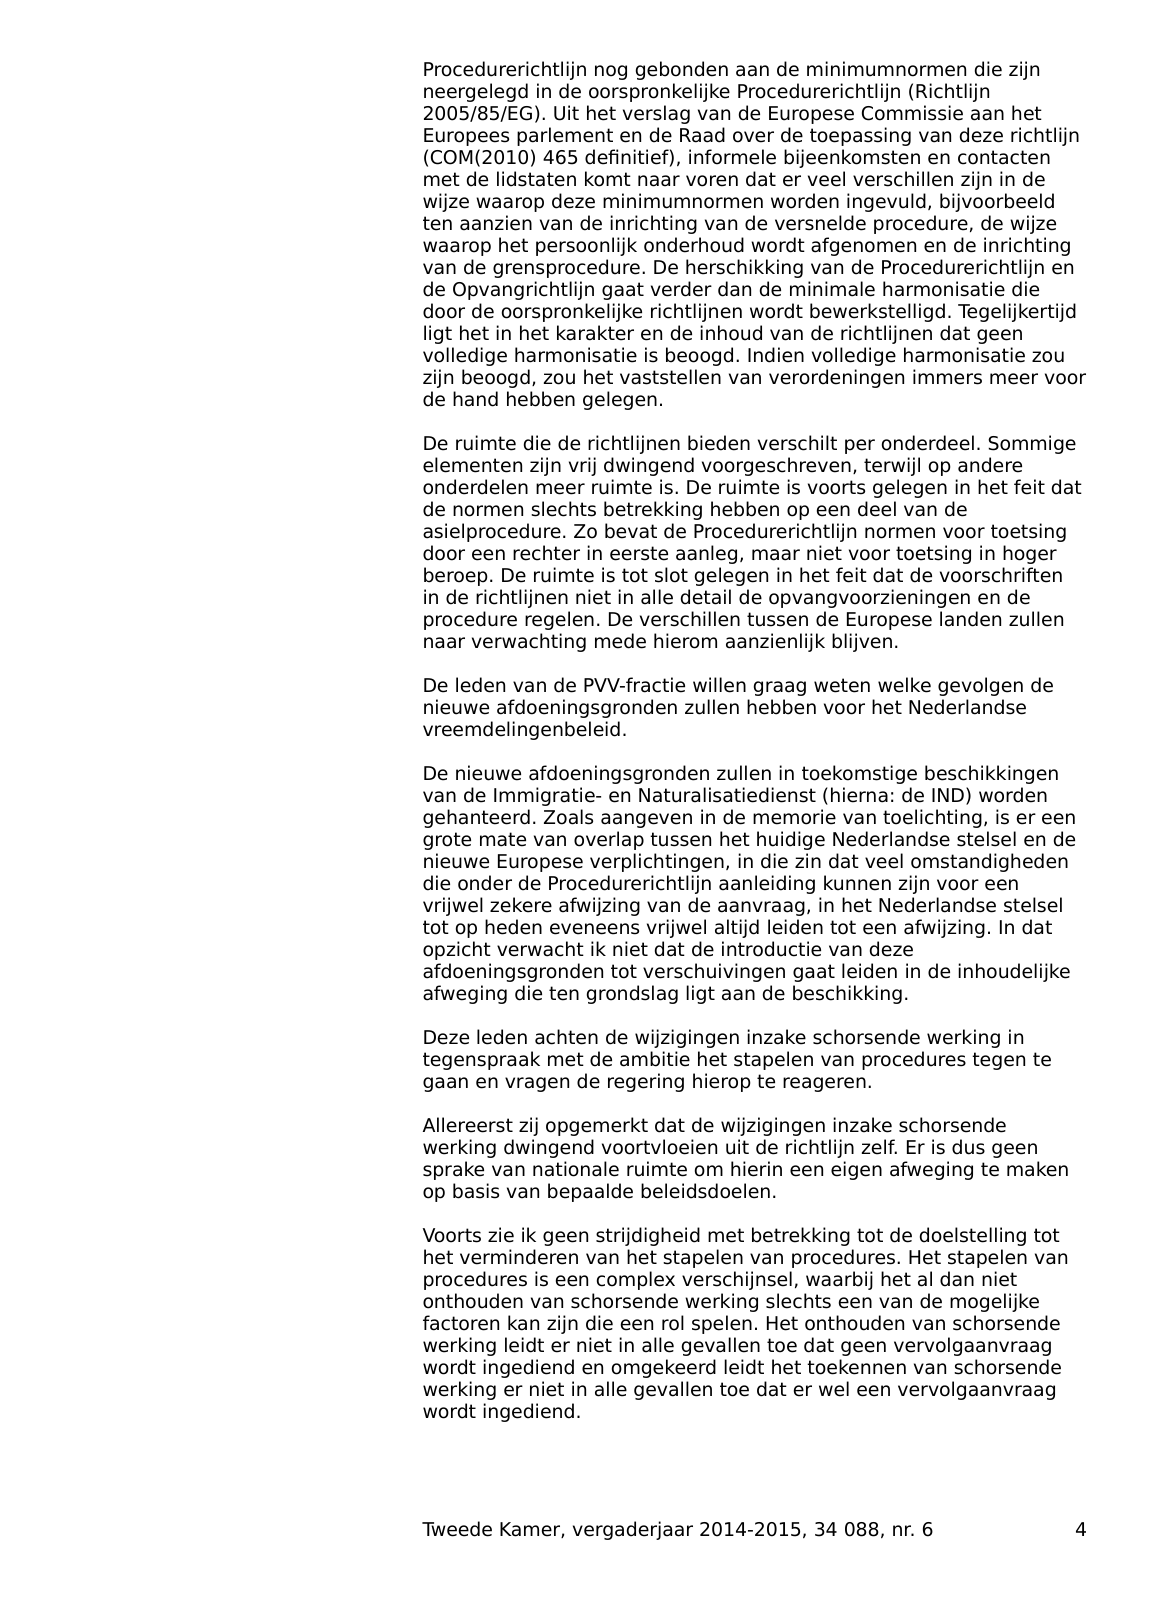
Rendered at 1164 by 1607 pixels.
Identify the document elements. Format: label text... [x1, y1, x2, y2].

text Deze leden achten de wijzigingen inzake schorsende werking in tegenspraak met de ambitie het stapelen van procedures tegen te gaan en vragen de regering hierop te reageren. [422, 1027, 1087, 1093]
text Procedurerichtlijn nog gebonden aan de minimumnormen die zijn neergelegd in de oorspronkelijke Procedurerichtlijn (Richtlijn 2005/85/EG). Uit het verslag van de Europese Commissie aan het Europees parlement en de Raad over de toepassing van deze richtlijn (COM(2010) 465 definitief), informele bijeenkomsten en contacten met de lidstaten komt naar voren dat er veel verschillen zijn in de wijze waarop deze minimumnormen worden ingevuld, bijvoorbeeld ten aanzien van de inrichting van de versnelde procedure, de wijze waarop het persoonlijk onderhoud wordt afgenomen en de inrichting van de grensprocedure. De herschikking van de Procedurerichtlijn en de Opvangrichtlijn gaat verder dan de minimale harmonisatie die door de oorspronkelijke richtlijnen wordt bewerkstelligd. Tegelijkertijd ligt het in het karakter en de inhoud van de richtlijnen dat geen volledige harmonisatie is beoogd. Indien volledige harmonisatie zou zijn beoogd, zou het vaststellen van verordeningen immers meer voor de hand hebben gelegen. [422, 59, 1087, 411]
text Allereerst zij opgemerkt dat de wijzigingen inzake schorsende werking dwingend voortvloeien uit de richtlijn zelf. Er is dus geen sprake van nationale ruimte om hierin een eigen afweging te maken op basis van bepaalde beleidsdoelen. [422, 1115, 1087, 1203]
text De ruimte die de richtlijnen bieden verschilt per onderdeel. Sommige elementen zijn vrij dwingend voorgeschreven, terwijl op andere onderdelen meer ruimte is. De ruimte is voorts gelegen in het feit dat de normen slechts betrekking hebben op een deel van de asielprocedure. Zo bevat de Procedurerichtlijn normen voor toetsing door een rechter in eerste aanleg, maar niet voor toetsing in hoger beroep. De ruimte is tot slot gelegen in het feit dat de voorschriften in de richtlijnen niet in alle detail de opvangvoorzieningen en de procedure regelen. De verschillen tussen de Europese landen zullen naar verwachting mede hierom aanzienlijk blijven. [422, 433, 1087, 653]
text De leden van de PVV-fractie willen graag weten welke gevolgen de nieuwe afdoeningsgronden zullen hebben voor het Nederlandse vreemdelingenbeleid. [422, 675, 1087, 741]
text De nieuwe afdoeningsgronden zullen in toekomstige beschikkingen van de Immigratie- en Naturalisatiedienst (hierna: de IND) worden gehanteerd. Zoals aangeven in de memorie van toelichting, is er een grote mate van overlap tussen het huidige Nederlandse stelsel en de nieuwe Europese verplichtingen, in die zin dat veel omstandigheden die onder de Procedurerichtlijn aanleiding kunnen zijn voor een vrijwel zekere afwijzing van de aanvraag, in het Nederlandse stelsel tot op heden eveneens vrijwel altijd leiden tot een afwijzing. In dat opzicht verwacht ik niet dat de introductie van deze afdoeningsgronden tot verschuivingen gaat leiden in de inhoudelijke afweging die ten grondslag ligt aan de beschikking. [422, 763, 1087, 1005]
text Voorts zie ik geen strijdigheid met betrekking tot de doelstelling tot het verminderen van het stapelen van procedures. Het stapelen van procedures is een complex verschijnsel, waarbij het al dan niet onthouden van schorsende werking slechts een van de mogelijke factoren kan zijn die een rol spelen. Het onthouden van schorsende werking leidt er niet in alle gevallen toe dat geen vervolgaanvraag wordt ingediend en omgekeerd leidt het toekennen van schorsende werking er niet in alle gevallen toe dat er wel een vervolgaanvraag wordt ingediend. [422, 1225, 1087, 1423]
